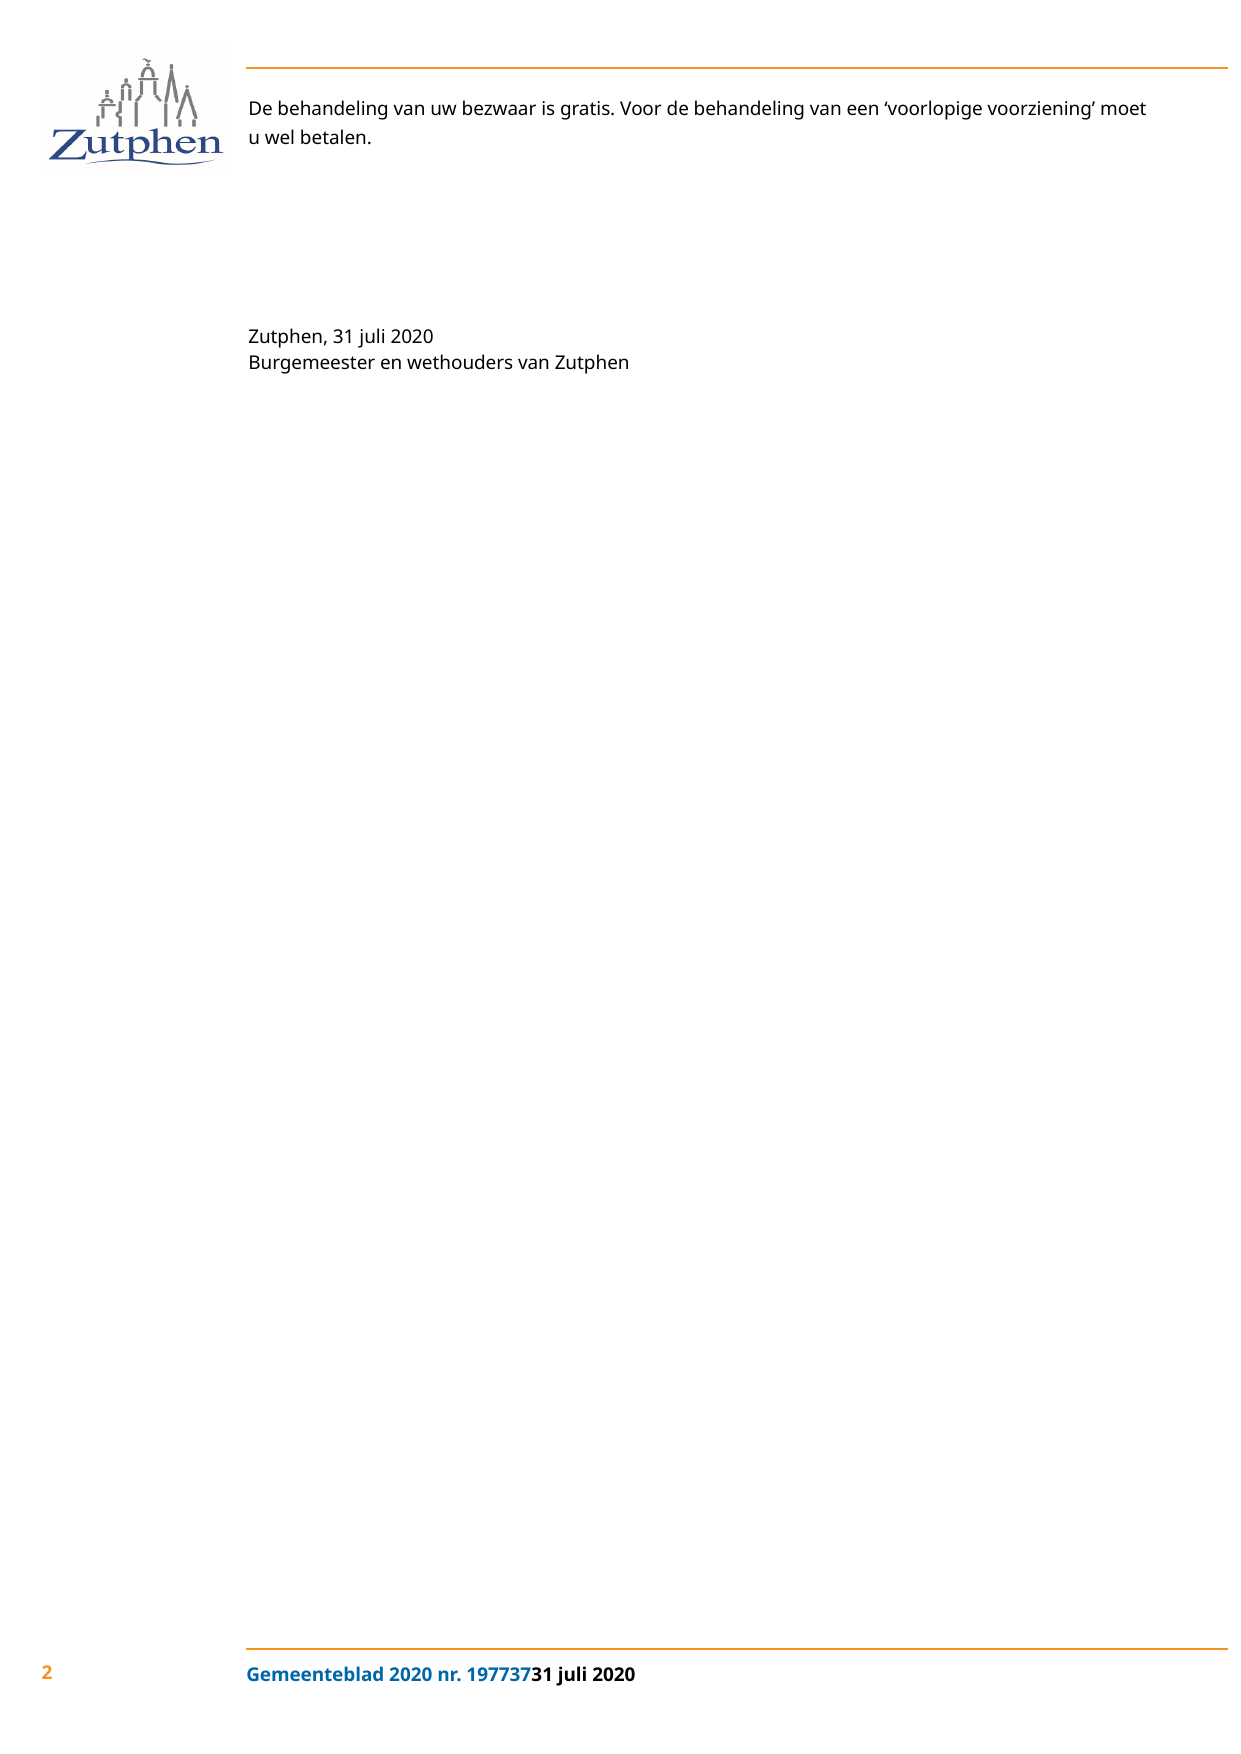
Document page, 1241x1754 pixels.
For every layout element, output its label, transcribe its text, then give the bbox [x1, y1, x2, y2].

picture [41, 47, 231, 172]
text De behandeling van uw bezwaar is gratis. Voor de behandeling van een ‘voorlopige voorziening’ moet u wel betalen. [248, 95, 1152, 150]
text Zutphen, 31 juli 2020 [248, 323, 1152, 349]
text Burgemeester en wethouders van Zutphen [248, 349, 1152, 375]
